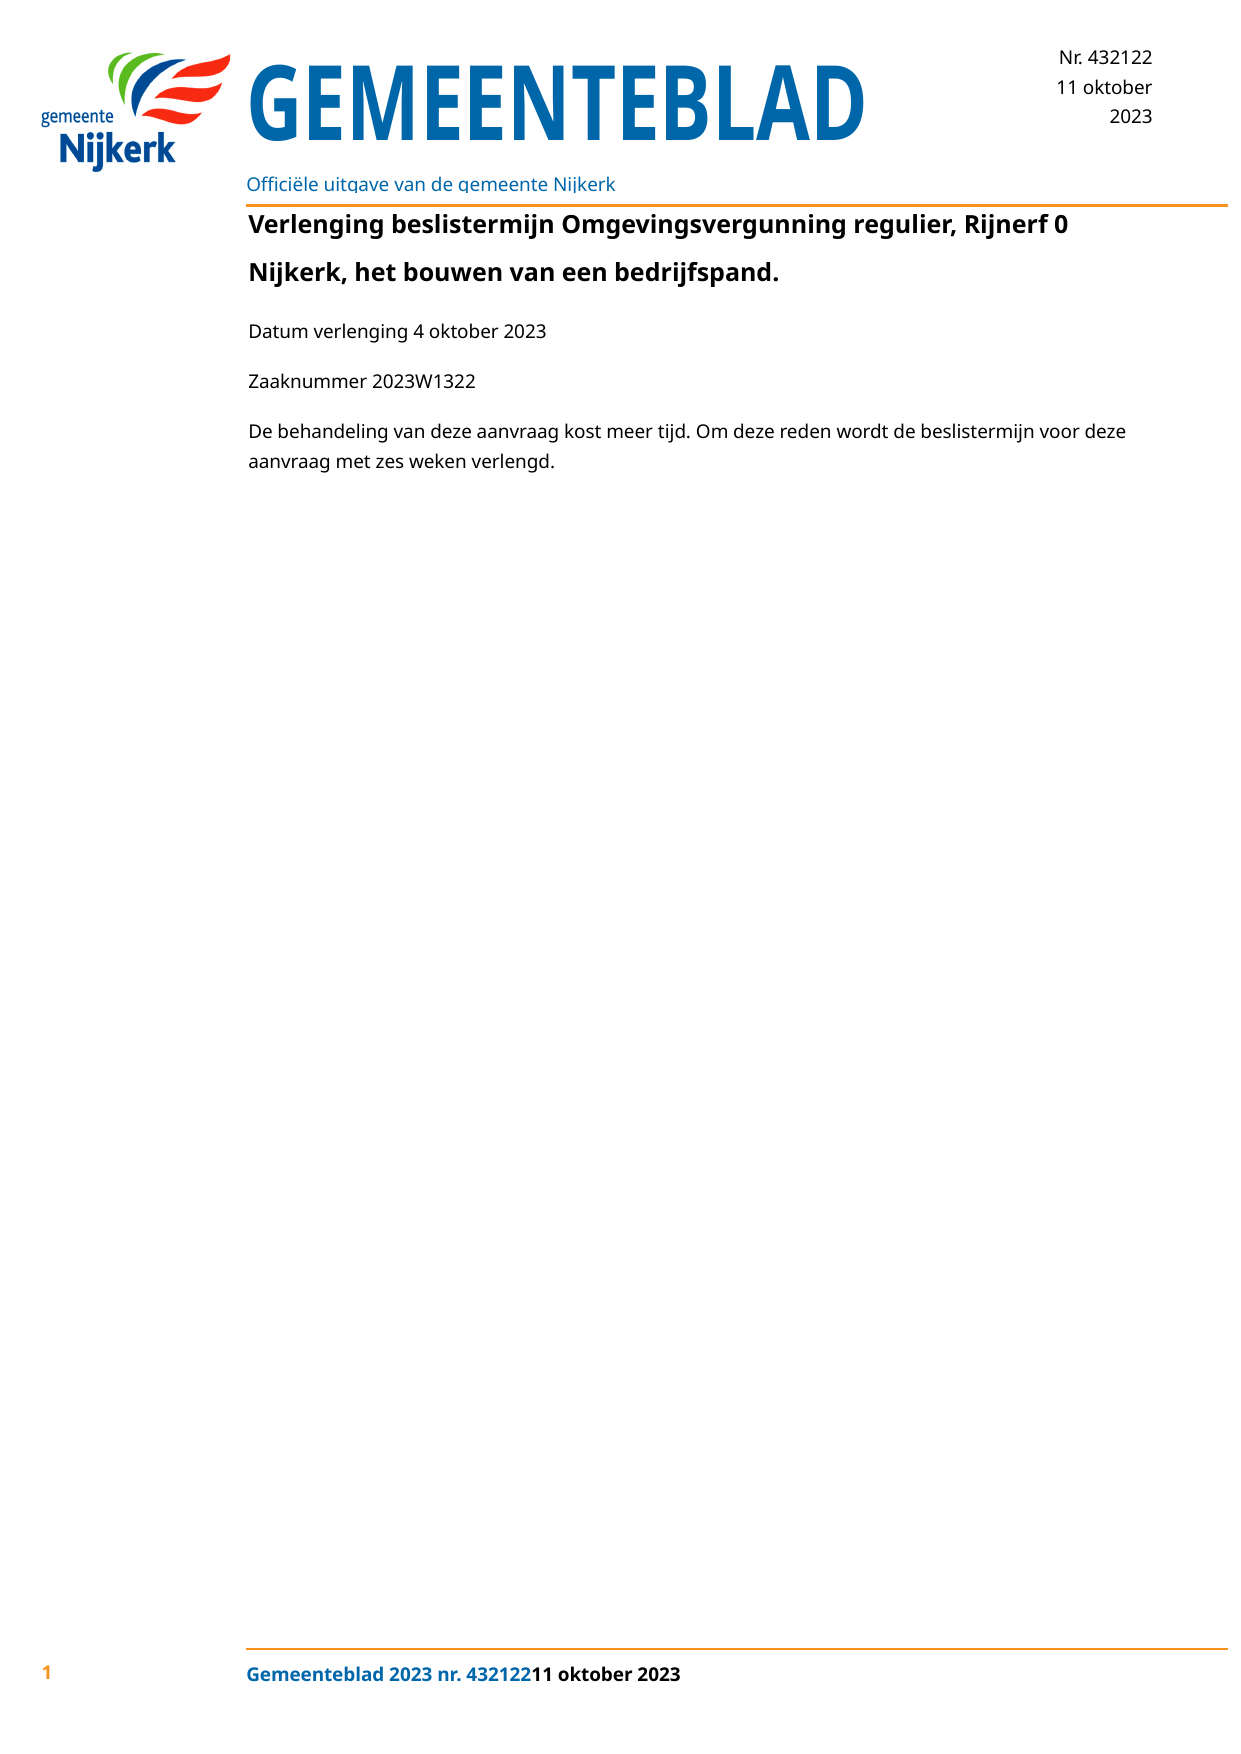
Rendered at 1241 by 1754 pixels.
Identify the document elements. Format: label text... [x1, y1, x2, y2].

text Datum verlenging 4 oktober 2023 [248, 318, 1152, 344]
text Zaaknummer 2023W1322 [248, 368, 1152, 394]
text De behandeling van deze aanvraag kost meer tijd. Om deze reden wordt de beslistermijn voor deze aanvraag met zes weken verlengd. [248, 419, 1152, 474]
picture [41, 47, 231, 172]
text Verlenging beslistermijn Omgevingsvergunning regulier, Rijnerf 0 Nijkerk, het bouwen van een bedrijfspand. [248, 207, 1152, 288]
